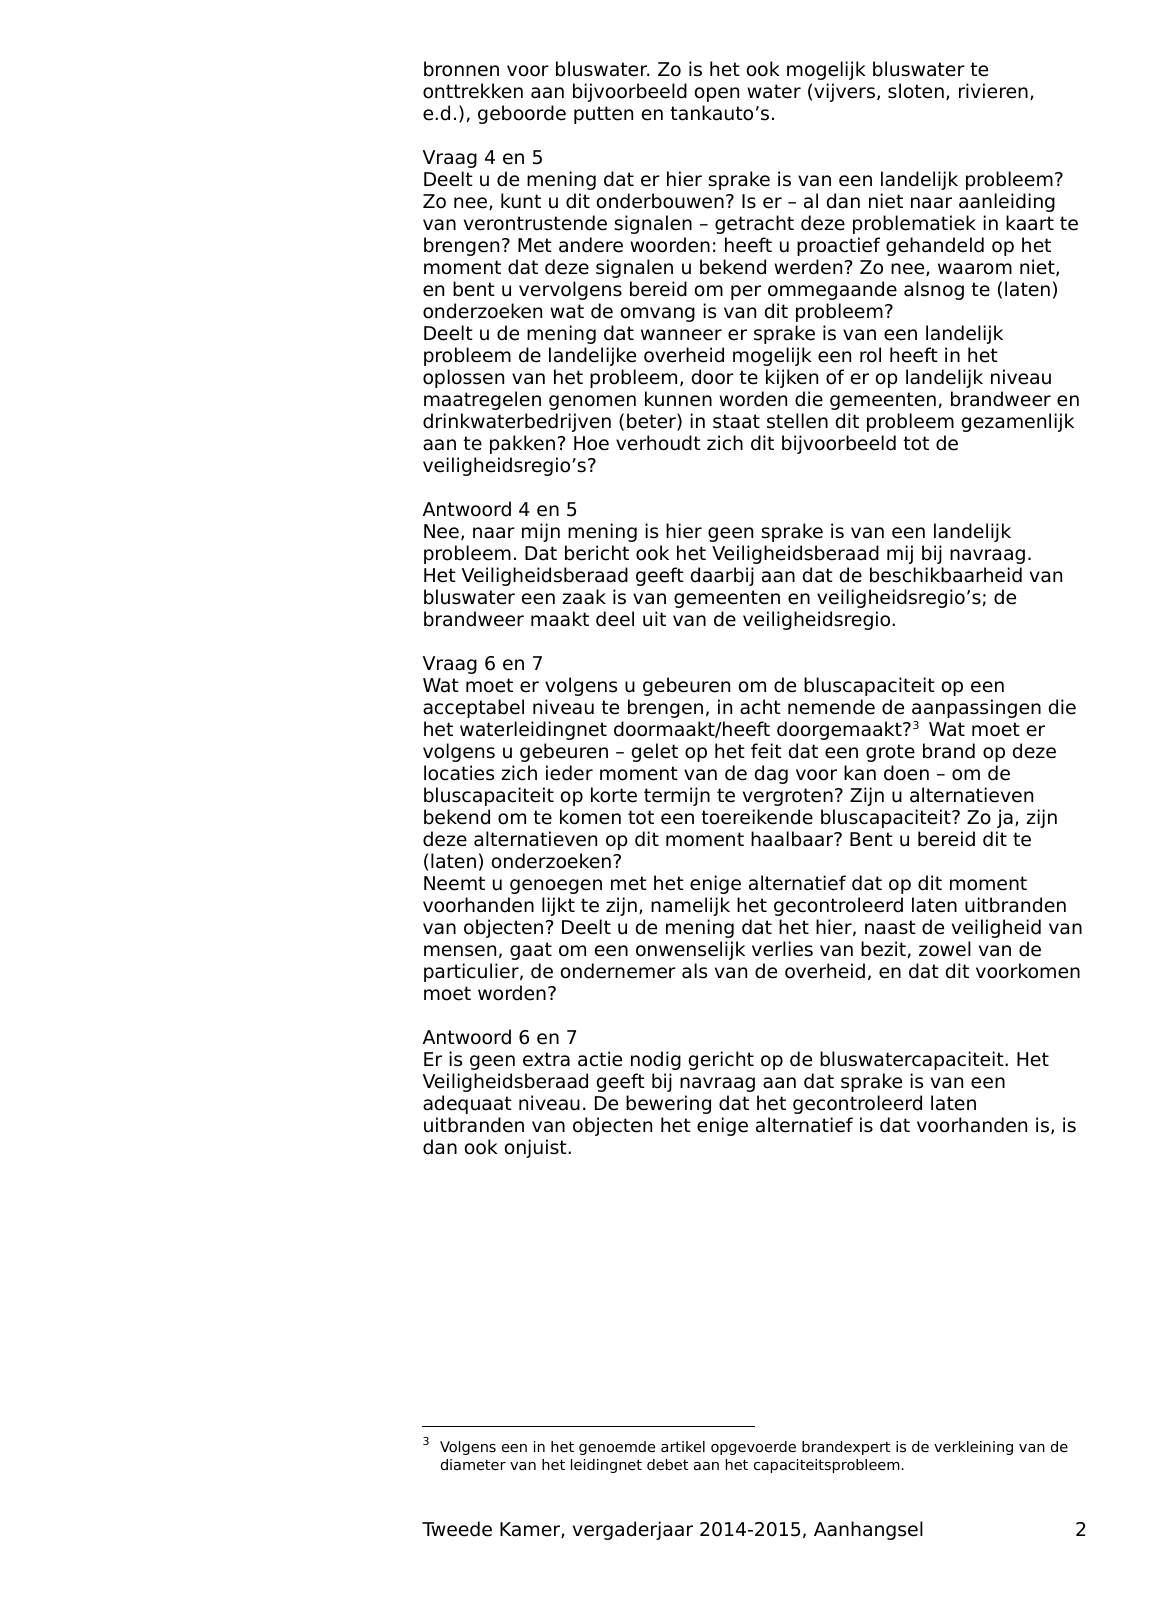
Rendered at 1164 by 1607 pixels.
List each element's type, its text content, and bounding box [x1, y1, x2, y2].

text Het Veiligheidsberaad geeft daarbij aan dat de beschikbaarheid van bluswater een zaak is van gemeenten en veiligheidsregio’s; de brandweer maakt deel uit van de veiligheidsregio. [422, 565, 1087, 631]
text Deelt u de mening dat wanneer er sprake is van een landelijk probleem de landelijke overheid mogelijk een rol heeft in het oplossen van het probleem, door te kijken of er op landelijk niveau maatregelen genomen kunnen worden die gemeenten, brandweer en drinkwaterbedrijven (beter) in staat stellen dit probleem gezamenlijk aan te pakken? Hoe verhoudt zich dit bijvoorbeeld tot de veiligheidsregio’s? [422, 323, 1087, 477]
text Nee, naar mijn mening is hier geen sprake is van een landelijk probleem. Dat bericht ook het Veiligheidsberaad mij bij navraag. [422, 521, 1087, 565]
text Vraag 4 en 5 [422, 147, 1087, 169]
text Er is geen extra actie nodig gericht op de bluswatercapaciteit. Het Veiligheidsberaad geeft bij navraag aan dat sprake is van een adequaat niveau. De bewering dat het gecontroleerd laten uitbranden van objecten het enige alternatief is dat voorhanden is, is dan ook onjuist. [422, 1049, 1087, 1159]
text Vraag 6 en 7 [422, 653, 1087, 675]
text Volgens een in het genoemde artikel opgevoerde brandexpert is de verkleining van de diameter van het leidingnet debet aan het capaciteitsprobleem. [422, 1435, 1087, 1474]
text bronnen voor bluswater. Zo is het ook mogelijk bluswater te onttrekken aan bijvoorbeeld open water (vijvers, sloten, rivieren, e.d.), geboorde putten en tankauto’s. [422, 59, 1087, 125]
text Antwoord 4 en 5 [422, 499, 1087, 521]
text Deelt u de mening dat er hier sprake is van een landelijk probleem? Zo nee, kunt u dit onderbouwen? Is er – al dan niet naar aanleiding van verontrustende signalen – getracht deze problematiek in kaart te brengen? Met andere woorden: heeft u proactief gehandeld op het moment dat deze signalen u bekend werden? Zo nee, waarom niet, en bent u vervolgens bereid om per ommegaande alsnog te (laten) onderzoeken wat de omvang is van dit probleem? [422, 169, 1087, 323]
text Neemt u genoegen met het enige alternatief dat op dit moment voorhanden lijkt te zijn, namelijk het gecontroleerd laten uitbranden van objecten? Deelt u de mening dat het hier, naast de veiligheid van mensen, gaat om een onwenselijk verlies van bezit, zowel van de particulier, de ondernemer als van de overheid, en dat dit voorkomen moet worden? [422, 873, 1087, 1005]
text Antwoord 6 en 7 [422, 1027, 1087, 1049]
text Wat moet er volgens u gebeuren om de bluscapaciteit op een acceptabel niveau te brengen, in acht nemende de aanpassingen die het waterleidingnet doormaakt/heeft doorgemaakt? Wat moet er volgens u gebeuren – gelet op het feit dat een grote brand op deze locaties zich ieder moment van de dag voor kan doen – om de bluscapaciteit op korte termijn te vergroten? Zijn u alternatieven bekend om te komen tot een toereikende bluscapaciteit? Zo ja, zijn deze alternatieven op dit moment haalbaar? Bent u bereid dit te (laten) onderzoeken? [422, 675, 1087, 873]
